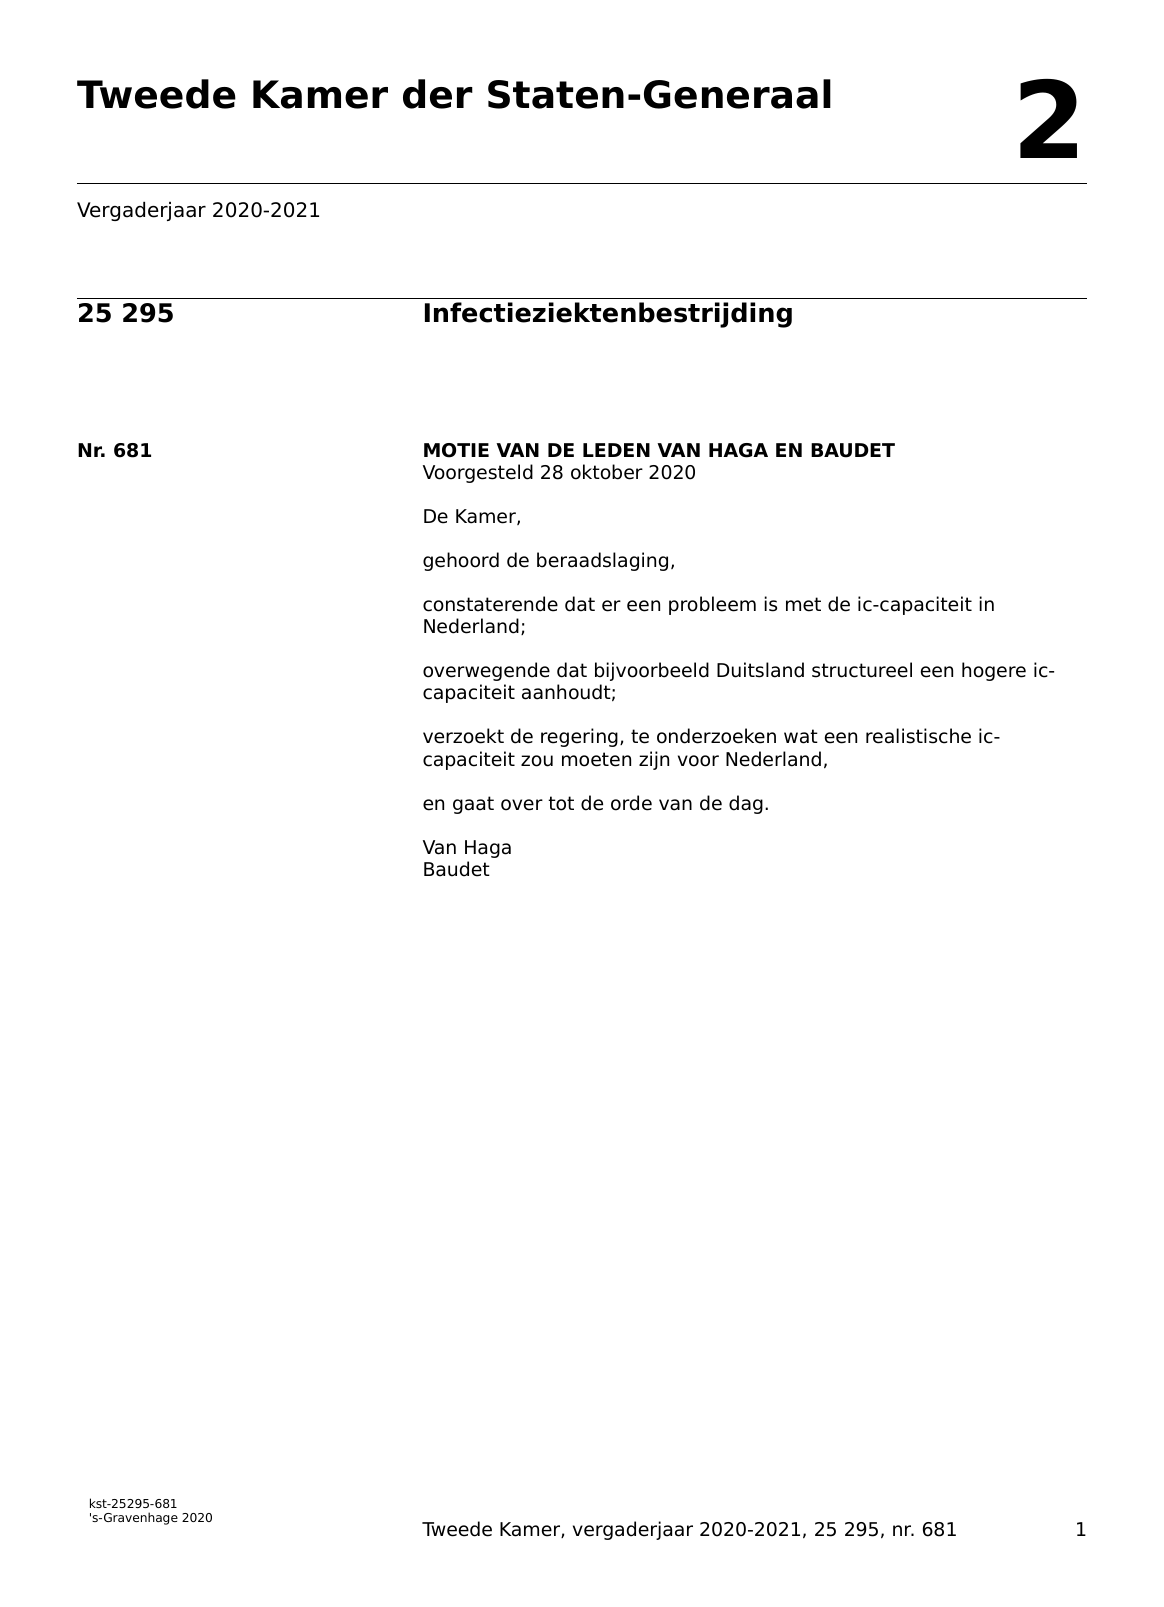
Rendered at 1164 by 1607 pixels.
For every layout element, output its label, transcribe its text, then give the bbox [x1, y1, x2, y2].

table_header Tweede Kamer der Staten-Generaal [77, 59, 886, 183]
text gehoord de beraadslaging, [422, 550, 1087, 572]
text verzoekt de regering, te onderzoeken wat een realistische ic-capaciteit zou moeten zijn voor Nederland, [422, 726, 1087, 770]
text Van Haga [422, 837, 1087, 859]
text 's-Gravenhage 2020 [88, 1511, 323, 1525]
text Voorgesteld 28 oktober 2020 [422, 462, 1087, 484]
subtitle 25 295 Infectieziektenbestrijding [77, 299, 1087, 329]
text en gaat over tot de orde van de dag. [422, 793, 1087, 814]
text kst-25295-681 [88, 1497, 323, 1511]
text Baudet [422, 859, 1087, 881]
subtitle Nr. 681 MOTIE VAN DE LEDEN VAN HAGA EN BAUDET [77, 440, 1087, 462]
text constaterende dat er een probleem is met de ic-capaciteit in Nederland; [422, 594, 1087, 638]
text overwegende dat bijvoorbeeld Duitsland structureel een hogere ic-capaciteit aanhoudt; [422, 660, 1087, 704]
text De Kamer, [422, 506, 1087, 528]
table_cell Vergaderjaar 2020-2021 [77, 184, 1087, 298]
table_header 2 [886, 59, 1087, 183]
